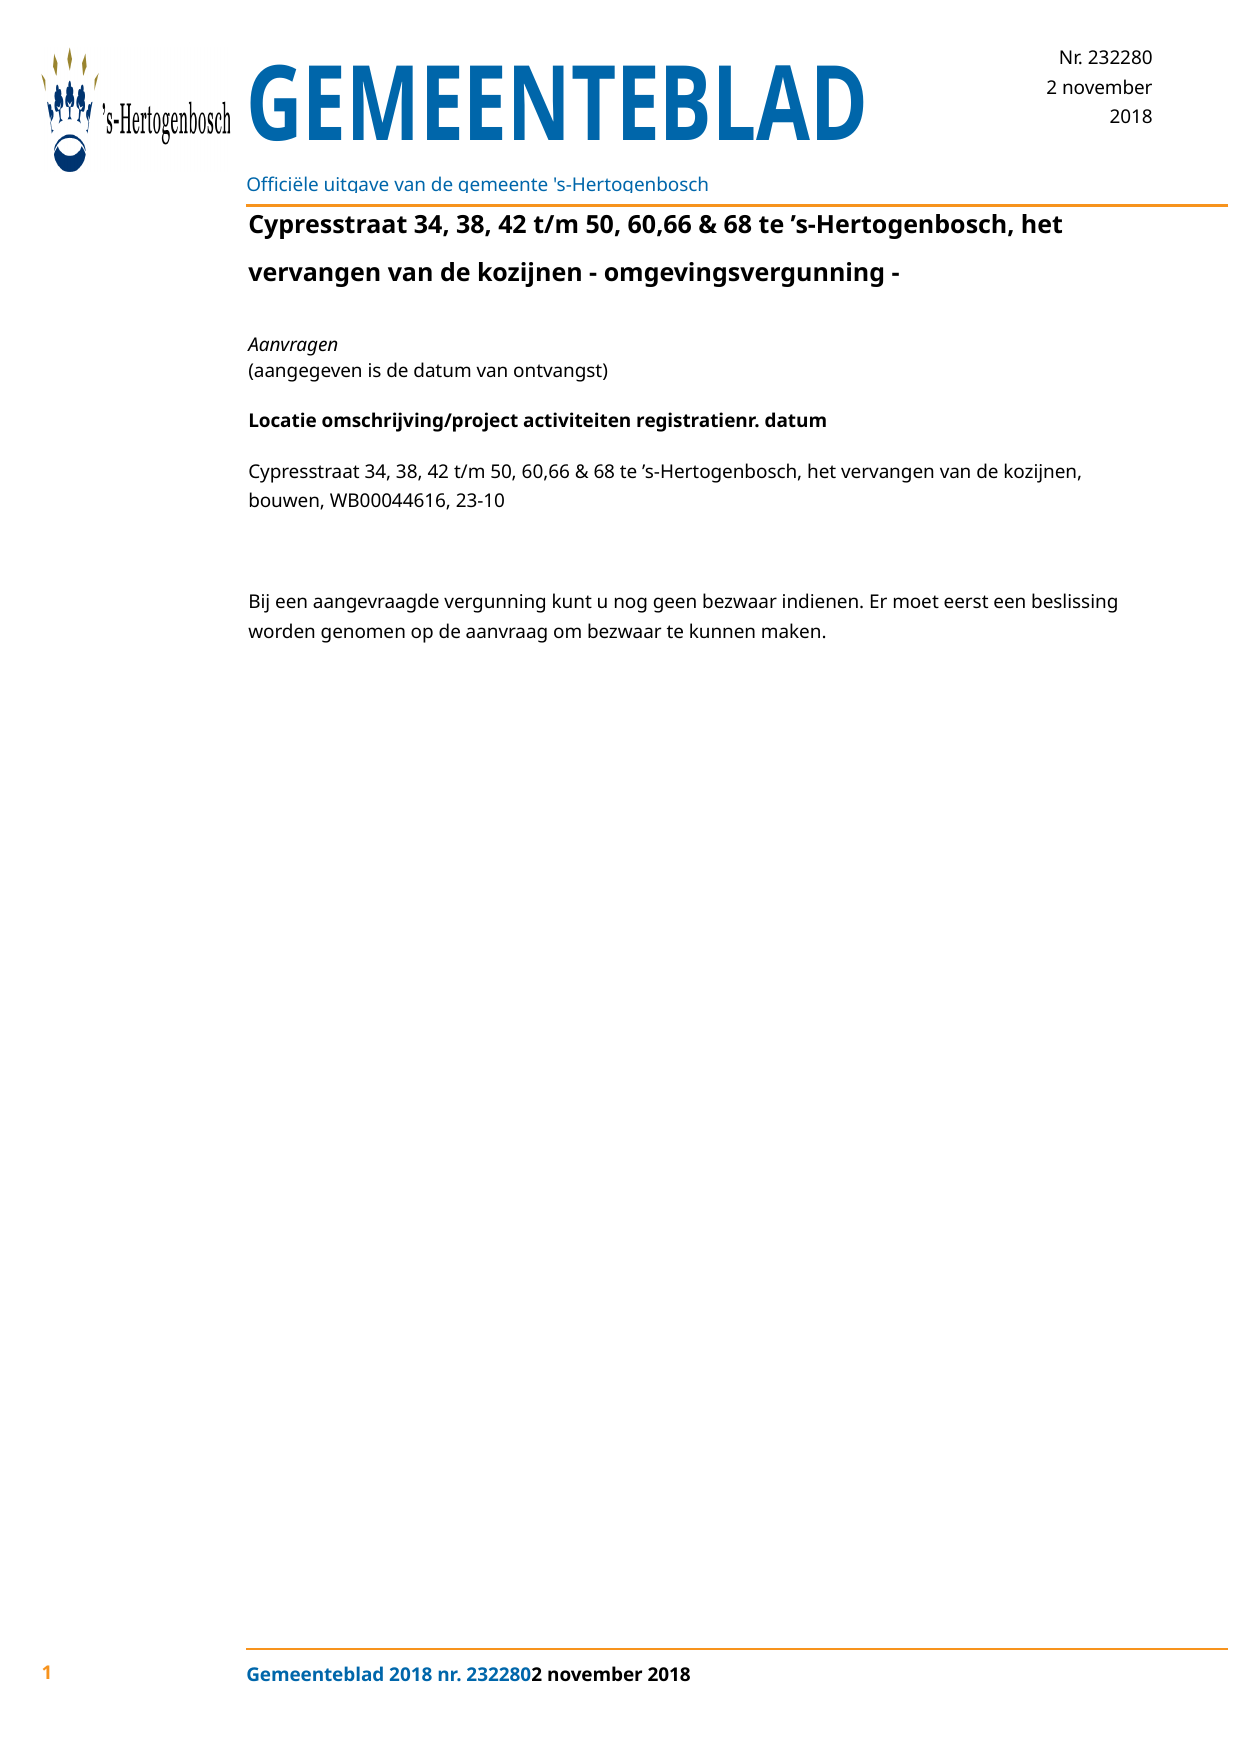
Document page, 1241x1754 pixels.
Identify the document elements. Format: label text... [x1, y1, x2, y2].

text Bij een aangevraagde vergunning kunt u nog geen bezwaar indienen. Er moet eerst een beslissing worden genomen op de aanvraag om bezwaar te kunnen maken. [248, 588, 1152, 644]
text Locatie omschrijving/project activiteiten registratienr. datum [248, 408, 1152, 433]
text Cypresstraat 34, 38, 42 t/m 50, 60,66 & 68 te ’s-Hertogenbosch, het vervangen van de kozijnen, bouwen, WB00044616, 23-10 [248, 458, 1152, 513]
picture [41, 47, 231, 172]
text Cypresstraat 34, 38, 42 t/m 50, 60,66 & 68 te ’s-Hertogenbosch, het vervangen van de kozijnen - omgevingsvergunning - [248, 207, 1152, 288]
text Aanvragen [248, 331, 1152, 357]
text (aangegeven is de datum van ontvangst) [248, 357, 1152, 383]
